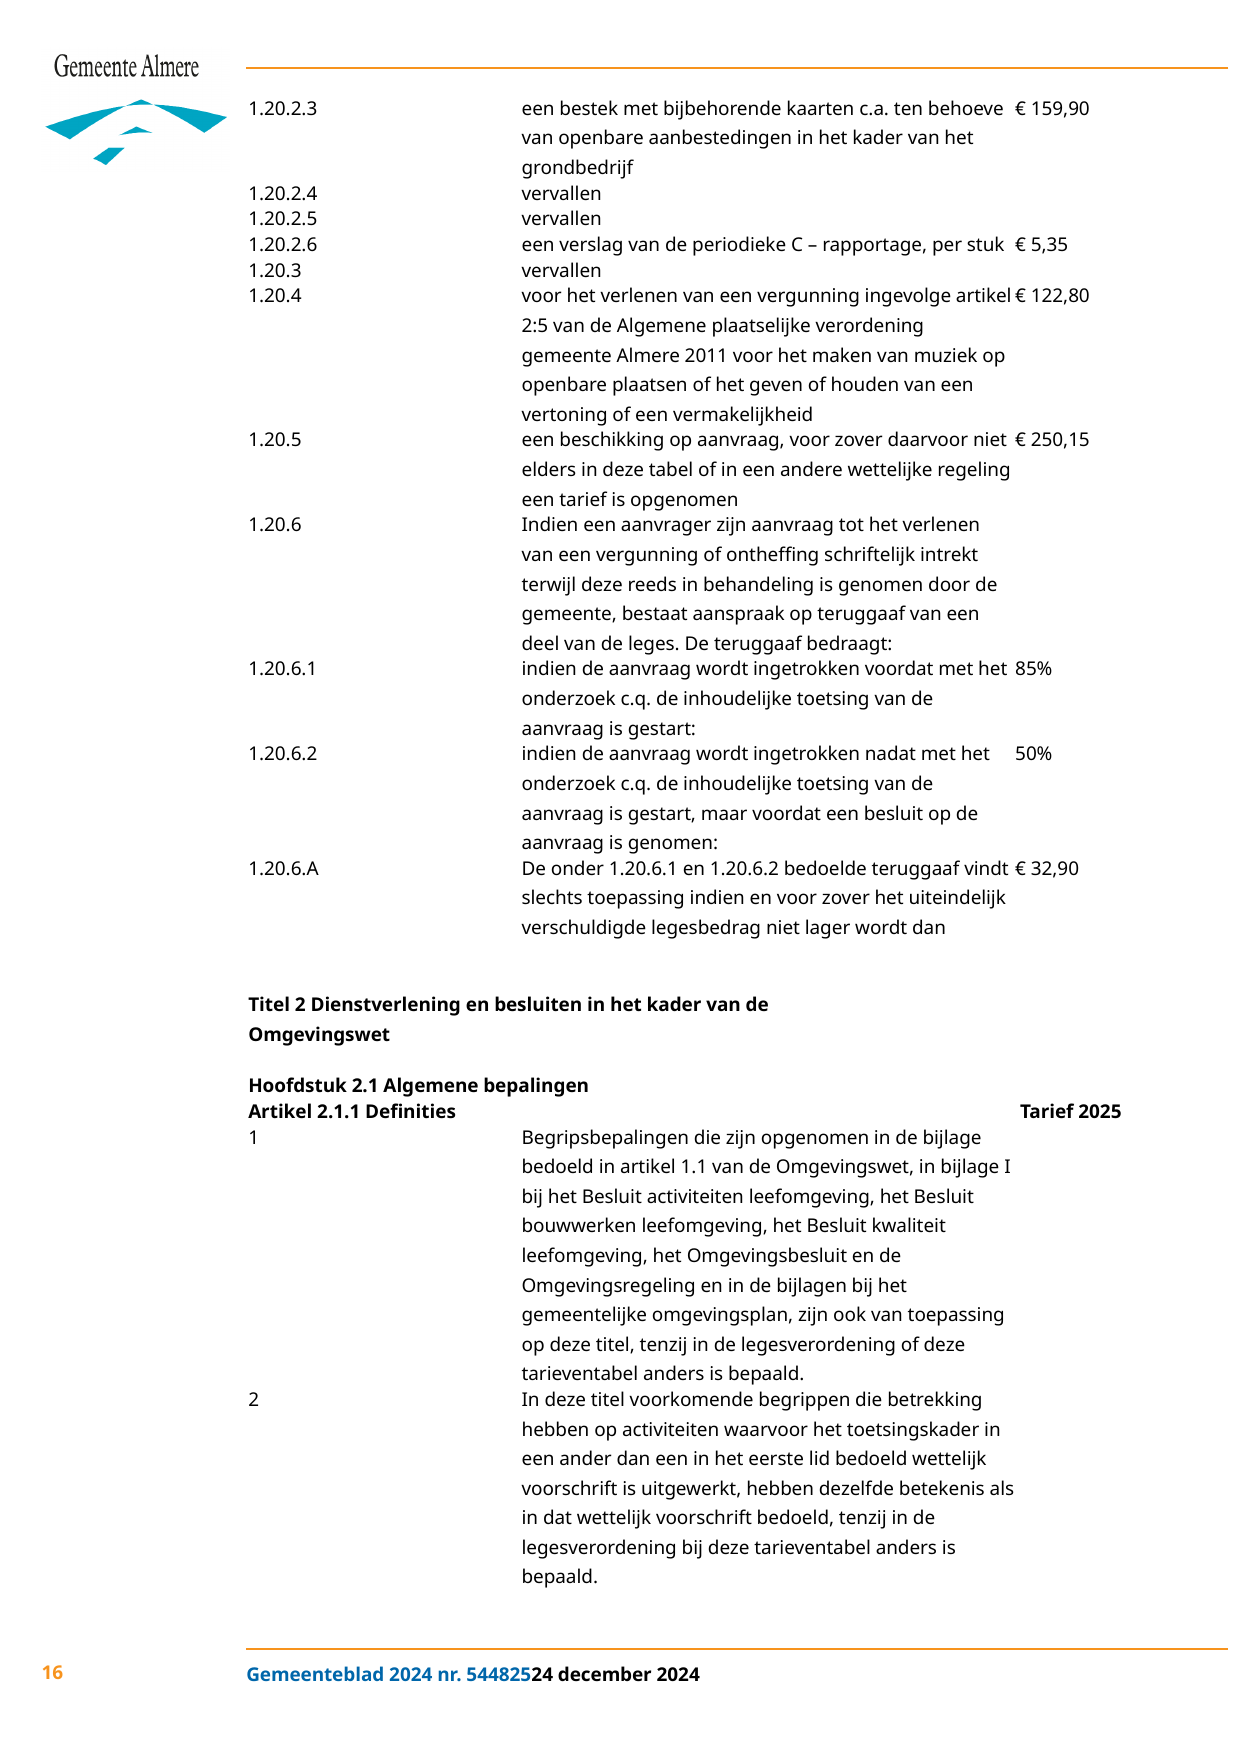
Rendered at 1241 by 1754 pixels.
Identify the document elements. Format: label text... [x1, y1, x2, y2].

table_cell 1.20.2.6 [248, 231, 521, 257]
table_cell Hoofdstuk 2.1 Algemene bepalingen [248, 1073, 1015, 1098]
table_cell In deze titel voorkomende begrippen die betrekking hebben op activiteiten waarvoor het toetsingskader in een ander dan een in het eerste lid bedoeld wettelijk voorschrift is uitgewerkt, hebben dezelfde betekenis als in dat wettelijk voorschrift bedoeld, tenzij in de legesverordening bij deze tarieventabel anders is bepaald. [521, 1386, 1015, 1589]
table_cell 1.20.6.1 [248, 656, 521, 741]
picture [41, 47, 231, 172]
table_cell € 32,90 [1015, 855, 1152, 940]
table_cell 1.20.2.5 [248, 205, 521, 231]
table_cell [248, 1047, 385, 1072]
table_cell [1015, 512, 1152, 656]
table_cell [878, 1047, 1152, 1072]
table_cell vervallen [521, 205, 1015, 231]
table_cell 2 [248, 1386, 521, 1589]
table_cell € 159,90 [1015, 95, 1152, 180]
table_cell vervallen [521, 180, 1015, 205]
table_cell Titel 2 Dienstverlening en besluiten in het kader van de Omgevingswet [248, 991, 878, 1047]
table_cell een bestek met bijbehorende kaarten c.a. ten behoeve van openbare aanbestedingen in het kader van het grondbedrijf [521, 95, 1015, 180]
table_cell [878, 966, 1152, 991]
table_cell indien de aanvraag wordt ingetrokken voordat met het onderzoek c.q. de inhoudelijke toetsing van de aanvraag is gestart: [521, 656, 1015, 741]
table_cell 1.20.5 [248, 427, 521, 512]
table_cell € 5,35 [1015, 231, 1152, 257]
table_cell Artikel 2.1.1 Definities [248, 1098, 1015, 1124]
table_cell [385, 1047, 878, 1072]
table_cell 1.20.2.3 [248, 95, 521, 180]
table_cell een beschikking op aanvraag, voor zover daarvoor niet elders in deze tabel of in een andere wettelijke regeling een tarief is opgenomen [521, 427, 1015, 512]
table_cell [385, 966, 878, 991]
table_cell 1.20.3 [248, 257, 521, 283]
table_cell 1.20.6.2 [248, 741, 521, 855]
table_cell [1015, 1124, 1152, 1386]
table_cell Indien een aanvrager zijn aanvraag tot het verlenen van een vergunning of ontheffing schriftelijk intrekt terwijl deze reeds in behandeling is genomen door de gemeente, bestaat aanspraak op teruggaaf van een deel van de leges. De teruggaaf bedraagt: [521, 512, 1015, 656]
table_cell [248, 940, 385, 966]
table_cell € 122,80 [1015, 283, 1152, 427]
table_cell 85% [1015, 656, 1152, 741]
table_cell 1.20.6 [248, 512, 521, 656]
table_cell een verslag van de periodieke C – rapportage, per stuk [521, 231, 1015, 257]
table_cell [1015, 180, 1152, 205]
table_cell [878, 991, 1152, 1047]
table_cell 1 [248, 1124, 521, 1386]
table_cell 1.20.4 [248, 283, 521, 427]
table_cell [1015, 1073, 1152, 1098]
table_cell Tarief 2025 [1015, 1098, 1152, 1124]
table_cell vervallen [521, 257, 1015, 283]
table_cell [1015, 257, 1152, 283]
table_cell 50% [1015, 741, 1152, 855]
table_cell [385, 940, 878, 966]
table_cell 1.20.6.A [248, 855, 521, 940]
table_cell [1015, 1386, 1152, 1589]
table_cell indien de aanvraag wordt ingetrokken nadat met het onderzoek c.q. de inhoudelijke toetsing van de aanvraag is gestart, maar voordat een besluit op de aanvraag is genomen: [521, 741, 1015, 855]
table_cell voor het verlenen van een vergunning ingevolge artikel 2:5 van de Algemene plaatselijke verordening gemeente Almere 2011 voor het maken van muziek op openbare plaatsen of het geven of houden van een vertoning of een vermakelijkheid [521, 283, 1015, 427]
table_cell De onder 1.20.6.1 en 1.20.6.2 bedoelde teruggaaf vindt slechts toepassing indien en voor zover het uiteindelijk verschuldigde legesbedrag niet lager wordt dan [521, 855, 1015, 940]
table_cell [248, 966, 385, 991]
table_cell Begripsbepalingen die zijn opgenomen in de bijlage bedoeld in artikel 1.1 van de Omgevingswet, in bijlage I bij het Besluit activiteiten leefomgeving, het Besluit bouwwerken leefomgeving, het Besluit kwaliteit leefomgeving, het Omgevingsbesluit en de Omgevingsregeling en in de bijlagen bij het gemeentelijke omgevingsplan, zijn ook van toepassing op deze titel, tenzij in de legesverordening of deze tarieventabel anders is bepaald. [521, 1124, 1015, 1386]
table_cell [1015, 205, 1152, 231]
table_cell 1.20.2.4 [248, 180, 521, 205]
table_cell € 250,15 [1015, 427, 1152, 512]
table_cell [878, 940, 1152, 966]
